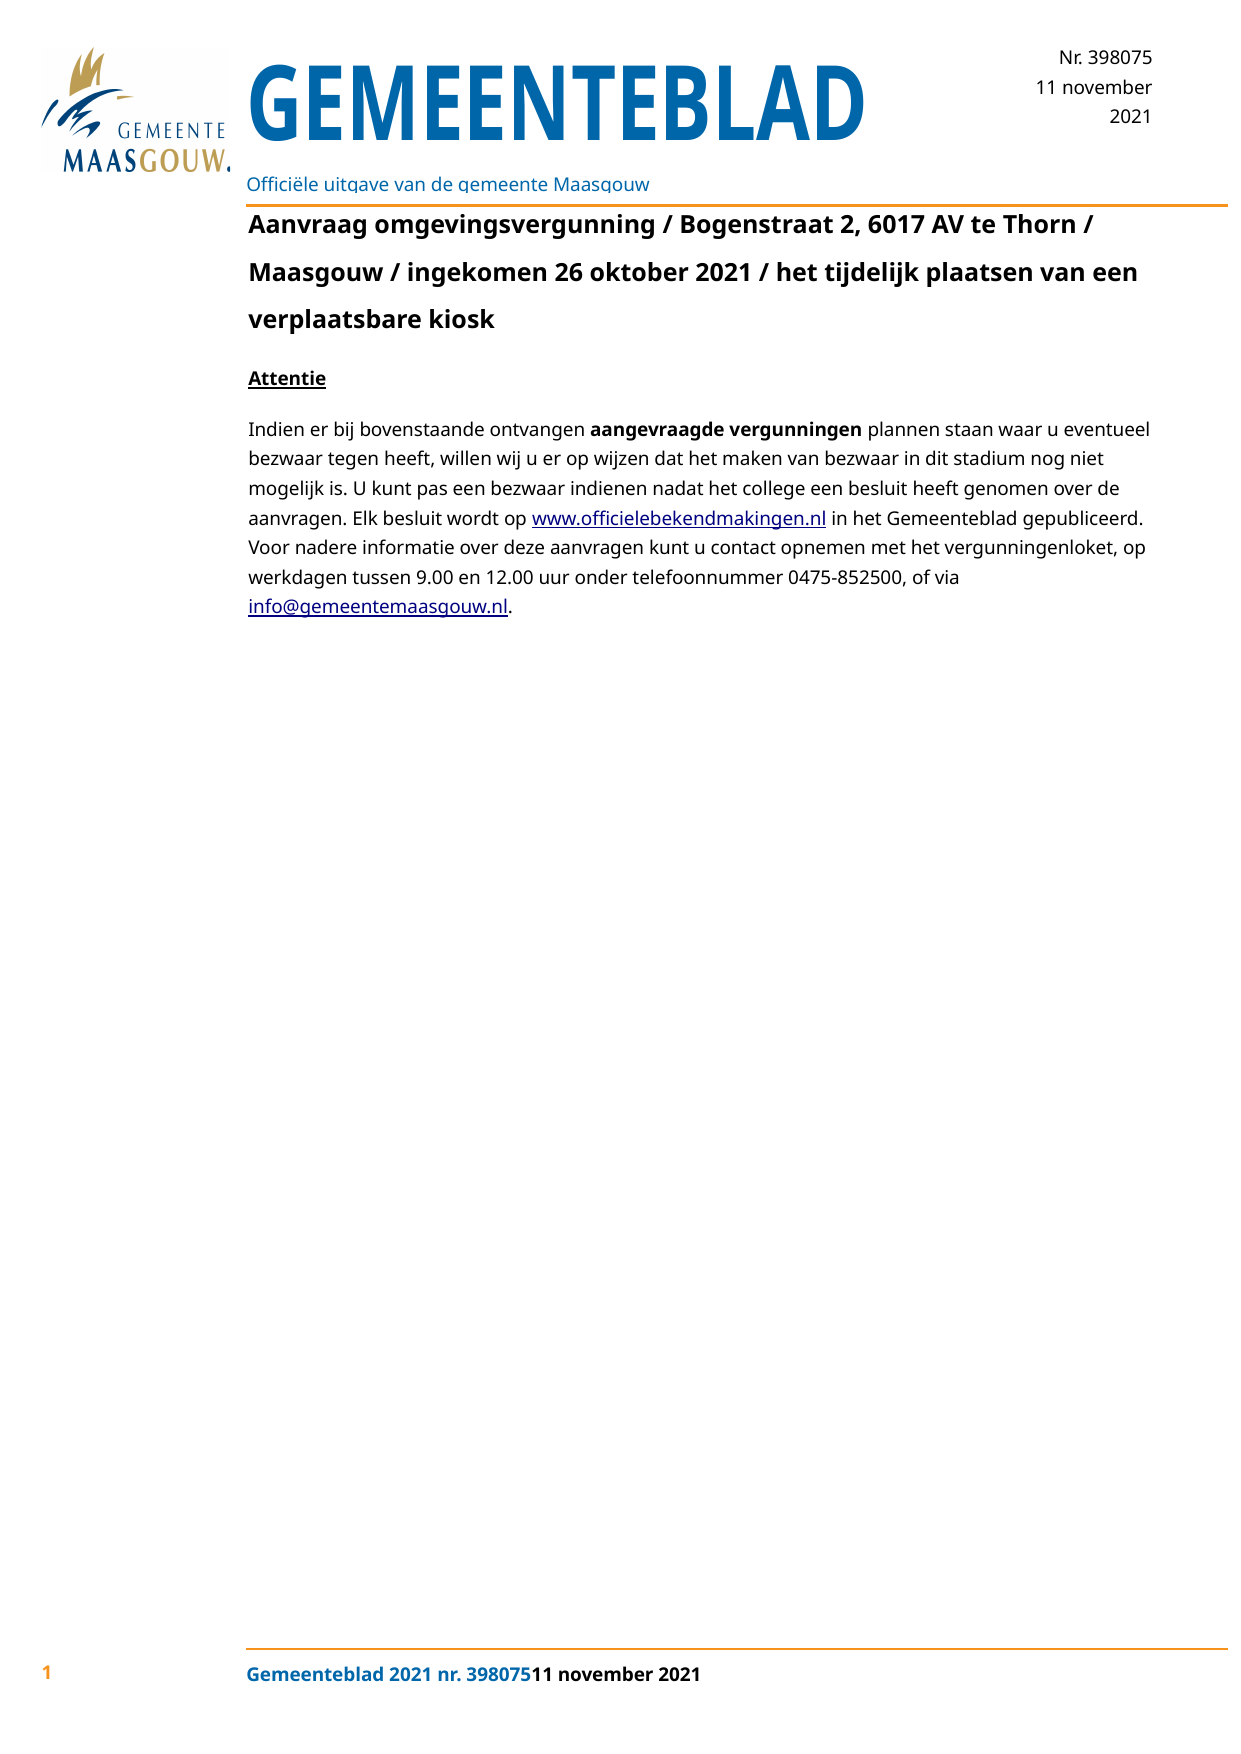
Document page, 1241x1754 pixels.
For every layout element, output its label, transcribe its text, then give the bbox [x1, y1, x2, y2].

text Attentie [248, 366, 1152, 391]
text Aanvraag omgevingsvergunning / Bogenstraat 2, 6017 AV te Thorn / Maasgouw / ingekomen 26 oktober 2021 / het tijdelijk plaatsen van een verplaatsbare kiosk [248, 207, 1152, 336]
picture [41, 47, 231, 172]
text Indien er bij bovenstaande ontvangen aangevraagde vergunningen plannen staan waar u eventueel bezwaar tegen heeft, willen wij u er op wijzen dat het maken van bezwaar in dit stadium nog niet mogelijk is. U kunt pas een bezwaar indienen nadat het college een besluit heeft genomen over de aanvragen. Elk besluit wordt op www.officielebekendmakingen.nl in het Gemeenteblad gepubliceerd. Voor nadere informatie over deze aanvragen kunt u contact opnemen met het vergunningenloket, op werkdagen tussen 9.00 en 12.00 uur onder telefoonnummer 0475-852500, of via info@gemeentemaasgouw.nl. [248, 416, 1152, 619]
